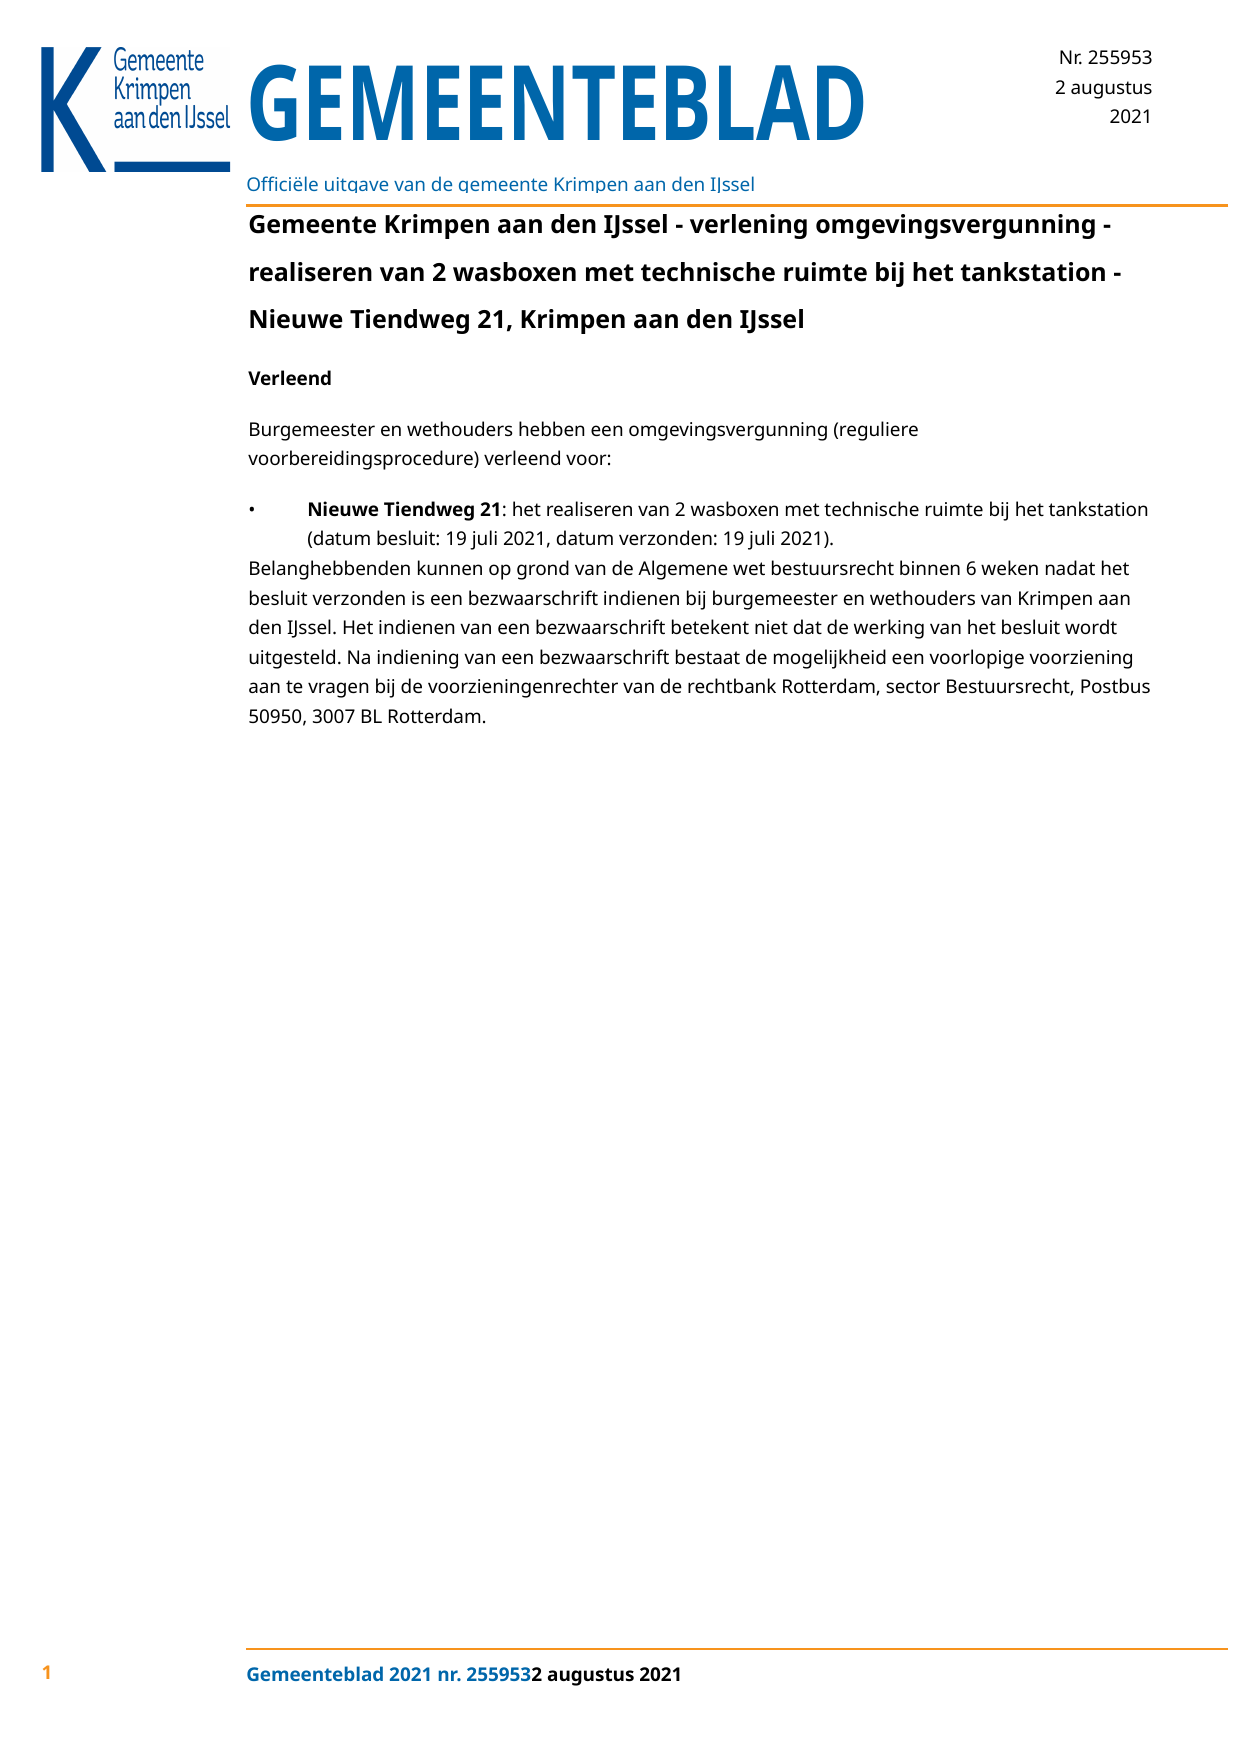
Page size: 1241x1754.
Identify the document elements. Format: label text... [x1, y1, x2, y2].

text Verleend [248, 366, 1152, 391]
picture [41, 47, 231, 172]
list Nieuwe Tiendweg 21: het realiseren van 2 wasboxen met technische ruimte bij het tankstation (datum besluit: 19 juli 2021, datum verzonden: 19 juli 2021). [248, 496, 1152, 551]
text Burgemeester en wethouders hebben een omgevingsvergunning (reguliere voorbereidingsprocedure) verleend voor: [248, 416, 1152, 471]
text Gemeente Krimpen aan den IJssel - verlening omgevingsvergunning - realiseren van 2 wasboxen met technische ruimte bij het tankstation - Nieuwe Tiendweg 21, Krimpen aan den IJssel [248, 207, 1152, 336]
text Belanghebbenden kunnen op grond van de Algemene wet bestuursrecht binnen 6 weken nadat het besluit verzonden is een bezwaarschrift indienen bij burgemeester en wethouders van Krimpen aan den IJssel. Het indienen van een bezwaarschrift betekent niet dat de werking van het besluit wordt uitgesteld. Na indiening van een bezwaarschrift bestaat de mogelijkheid een voorlopige voorziening aan te vragen bij de voorzieningenrechter van de rechtbank Rotterdam, sector Bestuursrecht, Postbus 50950, 3007 BL Rotterdam. [248, 555, 1152, 729]
